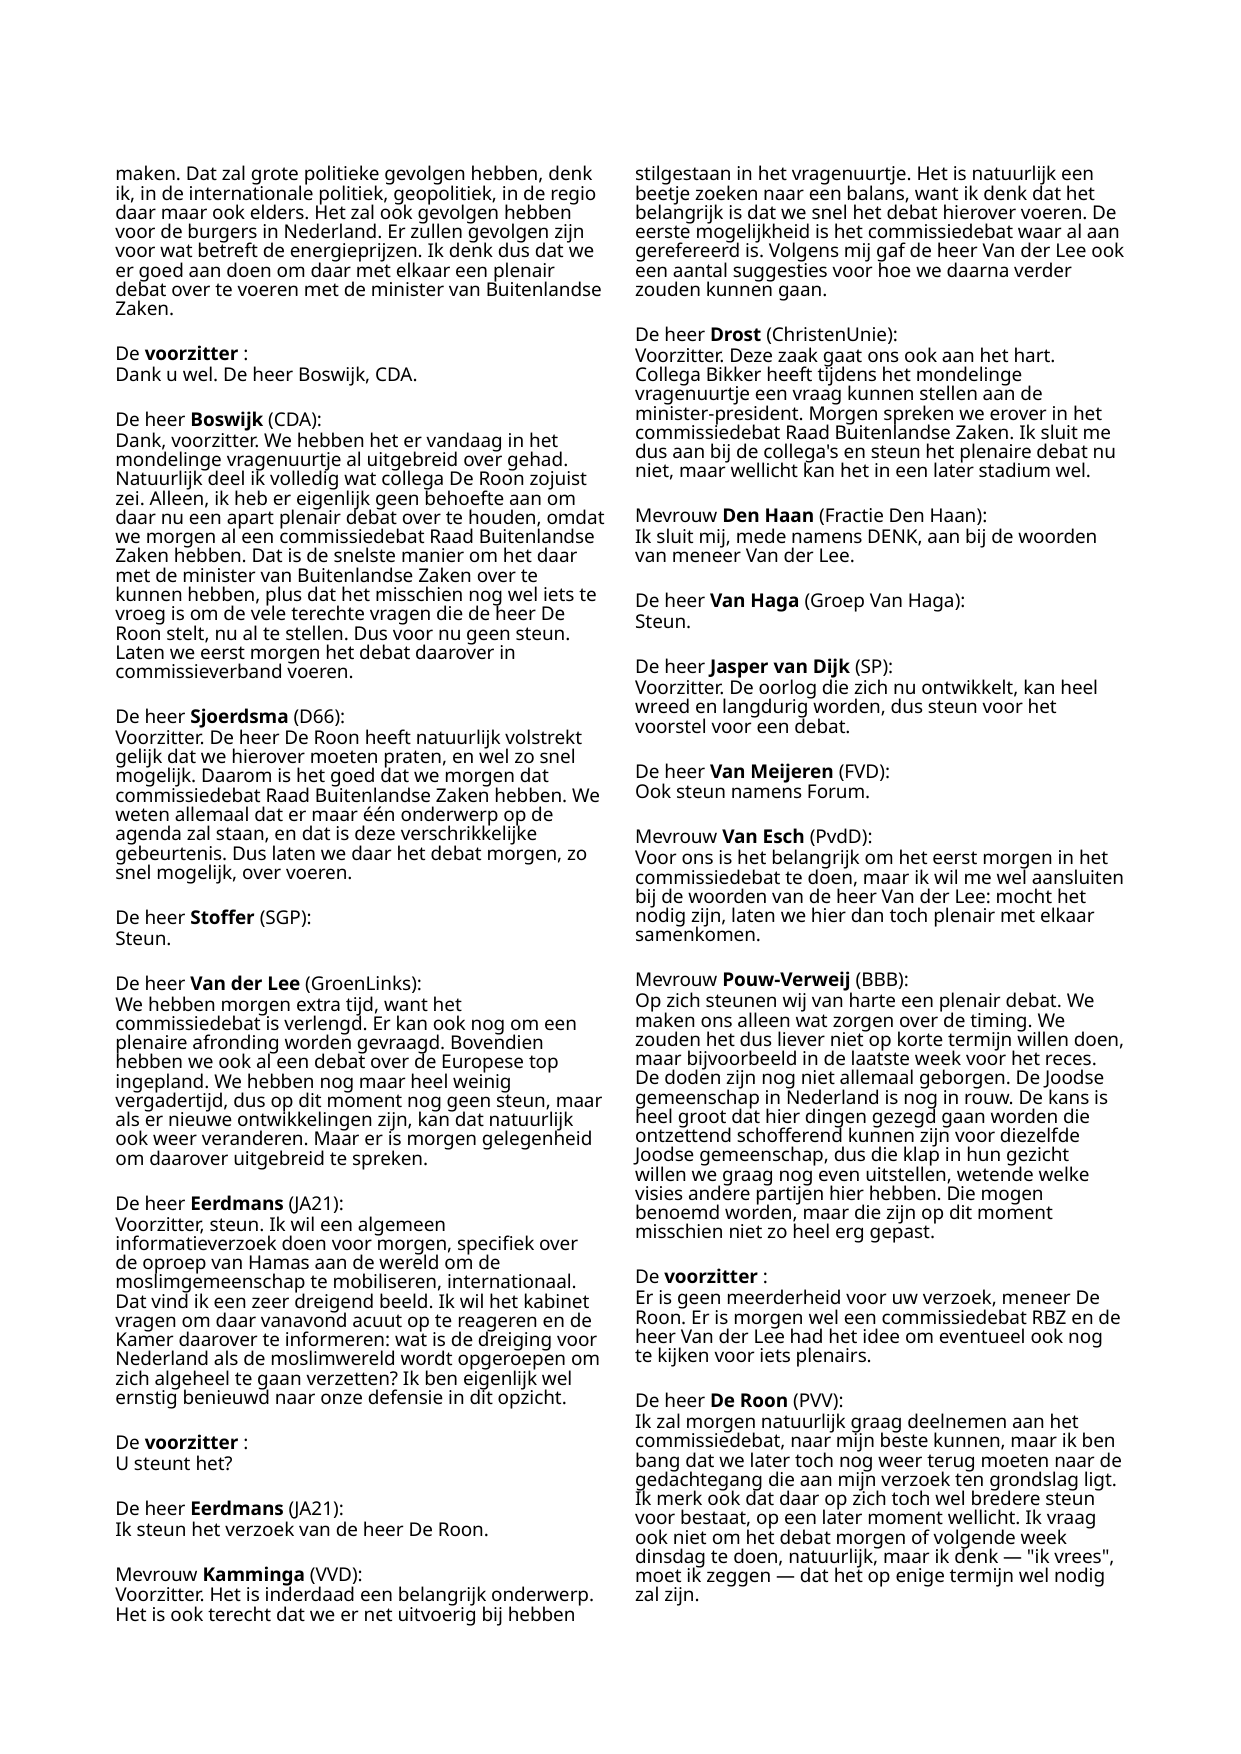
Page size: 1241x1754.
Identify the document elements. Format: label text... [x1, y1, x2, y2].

text Voor ons is het belangrijk om het eerst morgen in het commissiedebat te doen, maar ik wil me wel aansluiten bij de woorden van de heer Van der Lee: mocht het nodig zijn, laten we hier dan toch plenair met elkaar samenkomen. [635, 849, 1125, 946]
text De heer Jasper van Dijk (SP): [635, 653, 1125, 679]
text De voorzitter : [635, 1264, 1125, 1289]
text Voorzitter. Deze zaak gaat ons ook aan het hart. Collega Bikker heeft tijdens het mondelinge vragenuurtje een vraag kunnen stellen aan de minister-president. Morgen spreken we erover in het commissiedebat Raad Buitenlandse Zaken. Ik sluit me dus aan bij de collega's en steun het plenaire debat nu niet, maar wellicht kan het in een later stadium wel. [635, 347, 1125, 482]
text Mevrouw Den Haan (Fractie Den Haan): [635, 502, 1125, 528]
text Dank, voorzitter. We hebben het er vandaag in het mondelinge vragenuurtje al uitgebreid over gehad. Natuurlijk deel ik volledig wat collega De Roon zojuist zei. Alleen, ik heb er eigenlijk geen behoefte aan om daar nu een apart plenair debat over te houden, omdat we morgen al een commissiedebat Raad Buitenlandse Zaken hebben. Dat is de snelste manier om het daar met de minister van Buitenlandse Zaken over te kunnen hebben, plus dat het misschien nog wel iets te vroeg is om de vele terechte vragen die de heer De Roon stelt, nu al te stellen. Dus voor nu geen steun. Laten we eerst morgen het debat daarover in commissieverband voeren. [115, 432, 605, 682]
text De voorzitter : [115, 1429, 605, 1455]
text Voorzitter. Het is inderdaad een belangrijk onderwerp. Het is ook terecht dat we er net uitvoerig bij hebben [115, 1586, 605, 1625]
text Ook steun namens Forum. [635, 783, 1125, 803]
text De heer Van der Lee (GroenLinks): [115, 970, 605, 996]
text De voorzitter : [115, 340, 605, 366]
text De heer Eerdmans (JA21): [115, 1190, 605, 1216]
text We hebben morgen extra tijd, want het commissiedebat is verlengd. Er kan ook nog om een plenaire afronding worden gevraagd. Bovendien hebben we ook al een debat over de Europese top ingepland. We hebben nog maar heel weinig vergadertijd, dus op dit moment nog geen steun, maar als er nieuwe ontwikkelingen zijn, kan dat natuurlijk ook weer veranderen. Maar er is morgen gelegenheid om daarover uitgebreid te spreken. [115, 996, 605, 1169]
text Voorzitter. De heer De Roon heeft natuurlijk volstrekt gelijk dat we hierover moeten praten, en wel zo snel mogelijk. Daarom is het goed dat we morgen dat commissiedebat Raad Buitenlandse Zaken hebben. We weten allemaal dat er maar één onderwerp op de agenda zal staan, en dat is deze verschrikkelijke gebeurtenis. Dus laten we daar het debat morgen, zo snel mogelijk, over voeren. [115, 729, 605, 883]
text Steun. [635, 613, 1125, 633]
text U steunt het? [115, 1455, 605, 1474]
text Voorzitter. De oorlog die zich nu ontwikkelt, kan heel wreed en langdurig worden, dus steun voor het voorstel voor een debat. [635, 679, 1125, 737]
text De heer De Roon (PVV): [635, 1387, 1125, 1413]
text Voorzitter, steun. Ik wil een algemeen informatieverzoek doen voor morgen, specifiek over de oproep van Hamas aan de wereld om de moslimgemeenschap te mobiliseren, internationaal. Dat vind ik een zeer dreigend beeld. Ik wil het kabinet vragen om daar vanavond acuut op te reageren en de Kamer daarover te informeren: wat is de dreiging voor Nederland als de moslimwereld wordt opgeroepen om zich algeheel te gaan verzetten? Ik ben eigenlijk wel ernstig benieuwd naar onze defensie in dit opzicht. [115, 1216, 605, 1408]
text De heer Van Meijeren (FVD): [635, 758, 1125, 783]
text De heer Van Haga (Groep Van Haga): [635, 588, 1125, 613]
text De heer Drost (ChristenUnie): [635, 321, 1125, 347]
text De heer Boswijk (CDA): [115, 406, 605, 432]
text Mevrouw Van Esch (PvdD): [635, 824, 1125, 849]
text De heer Stoffer (SGP): [115, 904, 605, 930]
text Er is geen meerderheid voor uw verzoek, meneer De Roon. Er is morgen wel een commissiedebat RBZ en de heer Van der Lee had het idee om eventueel ook nog te kijken voor iets plenairs. [635, 1289, 1125, 1366]
text De heer Eerdmans (JA21): [115, 1495, 605, 1521]
text stilgestaan in het vragenuurtje. Het is natuurlijk een beetje zoeken naar een balans, want ik denk dat het belangrijk is dat we snel het debat hierover voeren. De eerste mogelijkheid is het commissiedebat waar al aan gerefereerd is. Volgens mij gaf de heer Van der Lee ook een aantal suggesties voor hoe we daarna verder zouden kunnen gaan. [635, 165, 1125, 300]
text Dank u wel. De heer Boswijk, CDA. [115, 366, 605, 385]
text De heer Sjoerdsma (D66): [115, 703, 605, 729]
text Ik steun het verzoek van de heer De Roon. [115, 1521, 605, 1540]
text Ik sluit mij, mede namens DENK, aan bij de woorden van meneer Van der Lee. [635, 528, 1125, 567]
text Op zich steunen wij van harte een plenair debat. We maken ons alleen wat zorgen over de timing. We zouden het dus liever niet op korte termijn willen doen, maar bijvoorbeeld in de laatste week voor het reces. De doden zijn nog niet allemaal geborgen. De Joodse gemeenschap in Nederland is nog in rouw. De kans is heel groot dat hier dingen gezegd gaan worden die ontzettend schofferend kunnen zijn voor diezelfde Joodse gemeenschap, dus die klap in hun gezicht willen we graag nog even uitstellen, wetende welke visies andere partijen hier hebben. Die mogen benoemd worden, maar die zijn op dit moment misschien niet zo heel erg gepast. [635, 992, 1125, 1243]
text Ik zal morgen natuurlijk graag deelnemen aan het commissiedebat, naar mijn beste kunnen, maar ik ben bang dat we later toch nog weer terug moeten naar de gedachtegang die aan mijn verzoek ten grondslag ligt. Ik merk ook dat daar op zich toch wel bredere steun voor bestaat, op een later moment wellicht. Ik vraag ook niet om het debat morgen of volgende week dinsdag te doen, natuurlijk, maar ik denk — "ik vrees", moet ik zeggen — dat het op enige termijn wel nodig zal zijn. [635, 1413, 1125, 1606]
text Steun. [115, 930, 605, 949]
text Mevrouw Pouw-Verweij (BBB): [635, 967, 1125, 992]
text maken. Dat zal grote politieke gevolgen hebben, denk ik, in de internationale politiek, geopolitiek, in de regio daar maar ook elders. Het zal ook gevolgen hebben voor de burgers in Nederland. Er zullen gevolgen zijn voor wat betreft de energieprijzen. Ik denk dus dat we er goed aan doen om daar met elkaar een plenair debat over te voeren met de minister van Buitenlandse Zaken. [115, 165, 605, 319]
text Mevrouw Kamminga (VVD): [115, 1561, 605, 1586]
